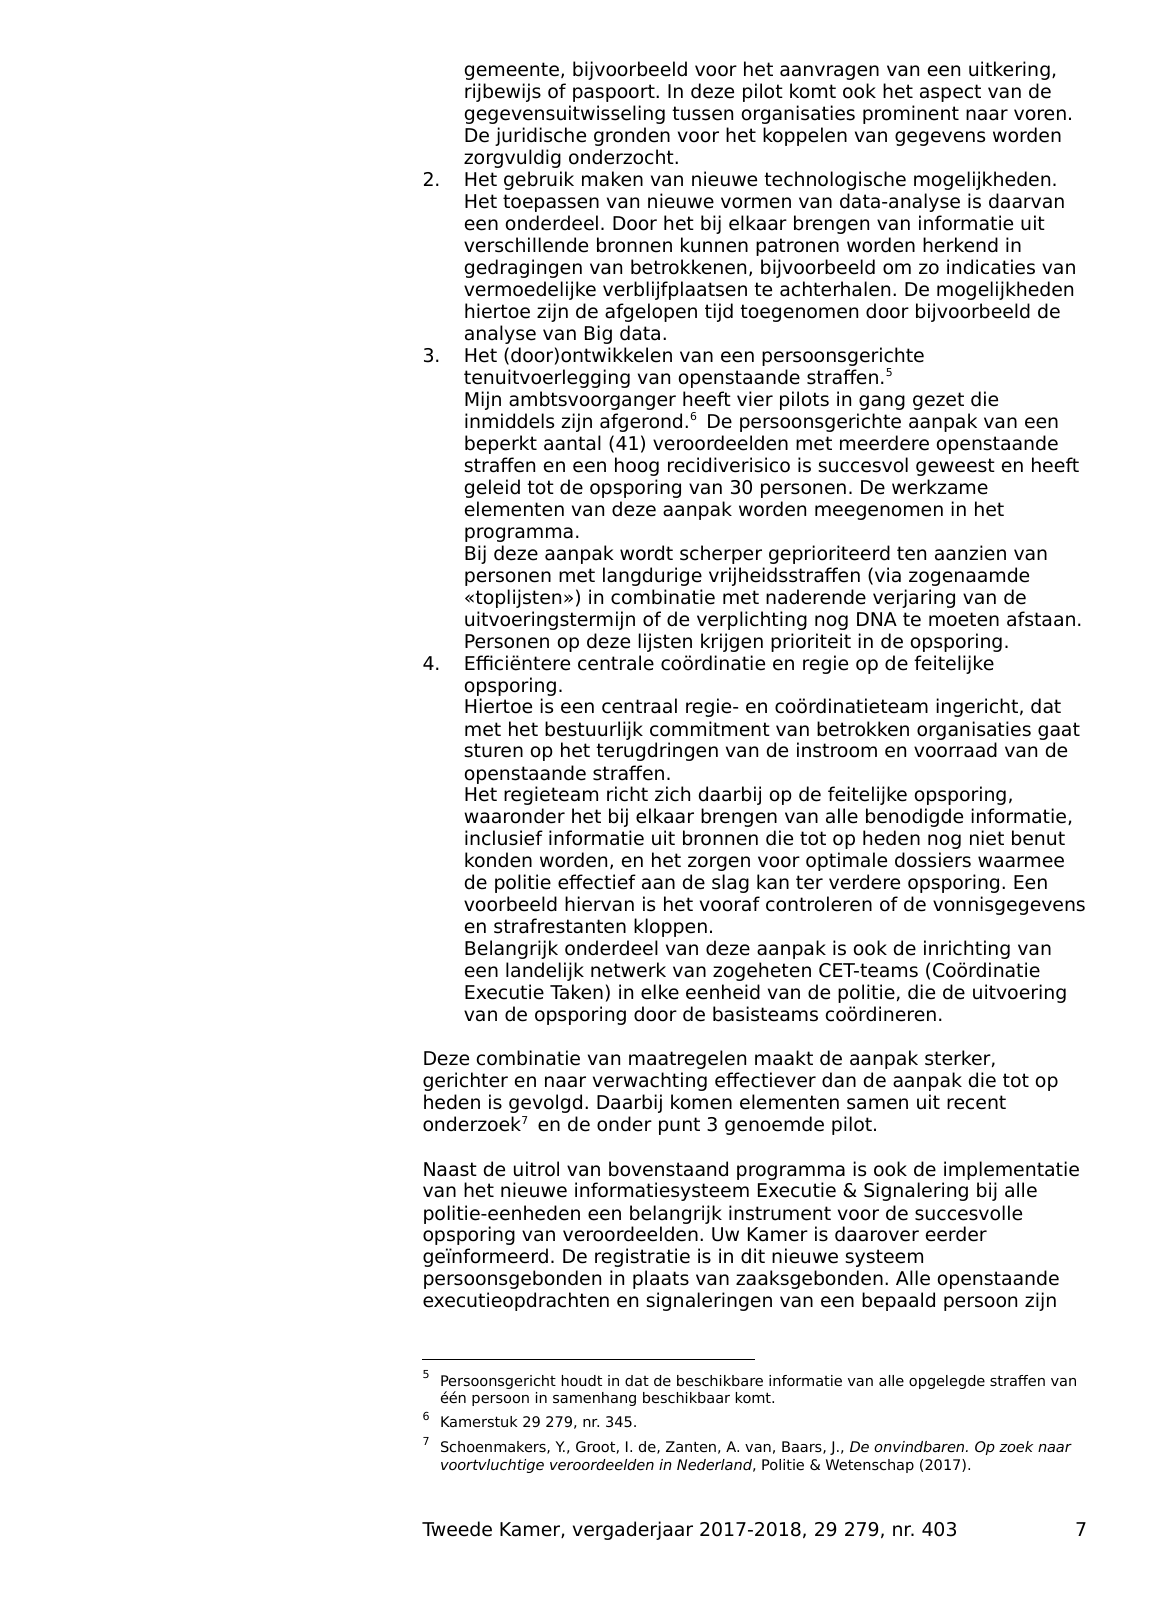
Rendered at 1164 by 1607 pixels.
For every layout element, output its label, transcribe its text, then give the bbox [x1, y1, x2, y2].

text Het regieteam richt zich daarbij op de feitelijke opsporing, waaronder het bij elkaar brengen van alle benodigde informatie, inclusief informatie uit bronnen die tot op heden nog niet benut konden worden, en het zorgen voor optimale dossiers waarmee de politie effectief aan de slag kan ter verdere opsporing. Een voorbeeld hiervan is het vooraf controleren of de vonnisgegevens en strafrestanten kloppen. [464, 784, 1087, 938]
text 2. Het gebruik maken van nieuwe technologische mogelijkheden. [422, 169, 1087, 191]
text Kamerstuk 29 279, nr. 345. [422, 1410, 1087, 1432]
text gemeente, bijvoorbeeld voor het aanvragen van een uitkering, rijbewijs of paspoort. In deze pilot komt ook het aspect van de gegevensuitwisseling tussen organisaties prominent naar voren. De juridische gronden voor het koppelen van gegevens worden zorgvuldig onderzocht. [464, 59, 1087, 169]
text Hiertoe is een centraal regie- en coördinatieteam ingericht, dat met het bestuurlijk commitment van betrokken organisaties gaat sturen op het terugdringen van de instroom en voorraad van de openstaande straffen. [464, 696, 1087, 784]
text Schoenmakers, Y., Groot, I. de, Zanten, A. van, Baars, J., De onvindbaren. Op zoek naar voortvluchtige veroordeelden in Nederland, Politie & Wetenschap (2017). [422, 1435, 1087, 1474]
text Mijn ambtsvoorganger heeft vier pilots in gang gezet die inmiddels zijn afgerond. De persoonsgerichte aanpak van een beperkt aantal (41) veroordeelden met meerdere openstaande straffen en een hoog recidiverisico is succesvol geweest en heeft geleid tot de opsporing van 30 personen. De werkzame elementen van deze aanpak worden meegenomen in het programma. [464, 389, 1087, 543]
text 3. Het (door)ontwikkelen van een persoonsgerichte tenuitvoerlegging van openstaande straffen. [422, 345, 1087, 389]
text Belangrijk onderdeel van deze aanpak is ook de inrichting van een landelijk netwerk van zogeheten CET-teams (Coördinatie Executie Taken) in elke eenheid van de politie, die de uitvoering van de opsporing door de basisteams coördineren. [464, 938, 1087, 1026]
text Het toepassen van nieuwe vormen van data-analyse is daarvan een onderdeel. Door het bij elkaar brengen van informatie uit verschillende bronnen kunnen patronen worden herkend in gedragingen van betrokkenen, bijvoorbeeld om zo indicaties van vermoedelijke verblijfplaatsen te achterhalen. De mogelijkheden hiertoe zijn de afgelopen tijd toegenomen door bijvoorbeeld de analyse van Big data. [464, 191, 1087, 345]
text 4. Efficiëntere centrale coördinatie en regie op de feitelijke opsporing. [422, 652, 1087, 696]
text Persoonsgericht houdt in dat de beschikbare informatie van alle opgelegde straffen van één persoon in samenhang beschikbaar komt. [422, 1368, 1087, 1407]
text Naast de uitrol van bovenstaand programma is ook de implementatie van het nieuwe informatiesysteem Executie & Signalering bij alle politie-eenheden een belangrijk instrument voor de succesvolle opsporing van veroordeelden. Uw Kamer is daarover eerder geïnformeerd. De registratie is in dit nieuwe systeem persoonsgebonden in plaats van zaaksgebonden. Alle openstaande executieopdrachten en signaleringen van een bepaald persoon zijn [422, 1158, 1087, 1312]
text Deze combinatie van maatregelen maakt de aanpak sterker, gerichter en naar verwachting effectiever dan de aanpak die tot op heden is gevolgd. Daarbij komen elementen samen uit recent onderzoek en de onder punt 3 genoemde pilot. [422, 1048, 1087, 1136]
text Bij deze aanpak wordt scherper geprioriteerd ten aanzien van personen met langdurige vrijheidsstraffen (via zogenaamde «toplijsten») in combinatie met naderende verjaring van de uitvoeringstermijn of de verplichting nog DNA te moeten afstaan. Personen op deze lijsten krijgen prioriteit in de opsporing. [464, 543, 1087, 652]
